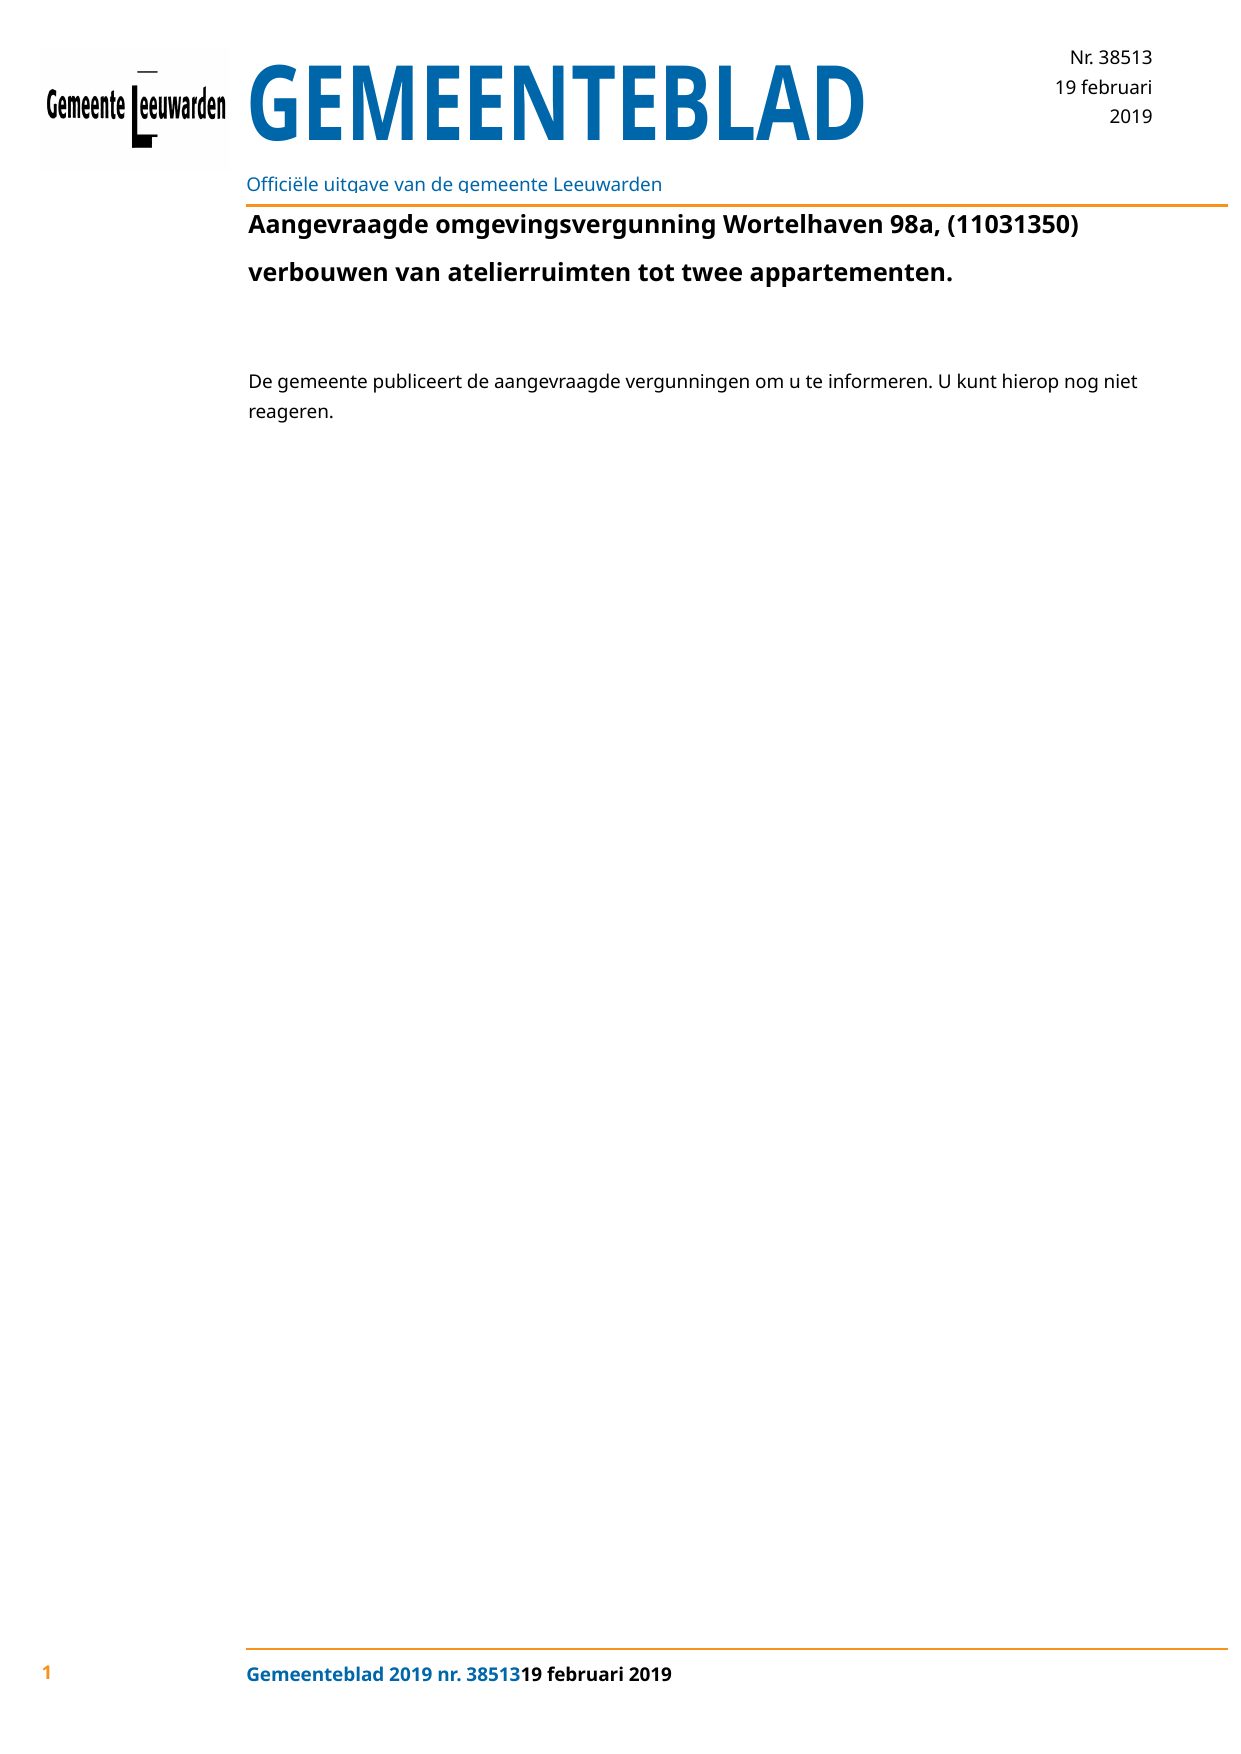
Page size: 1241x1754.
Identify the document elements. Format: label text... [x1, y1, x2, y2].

picture [41, 47, 231, 172]
text De gemeente publiceert de aangevraagde vergunningen om u te informeren. U kunt hierop nog niet reageren. [248, 368, 1152, 424]
text Aangevraagde omgevingsvergunning Wortelhaven 98a, (11031350) verbouwen van atelierruimten tot twee appartementen. [248, 207, 1152, 288]
